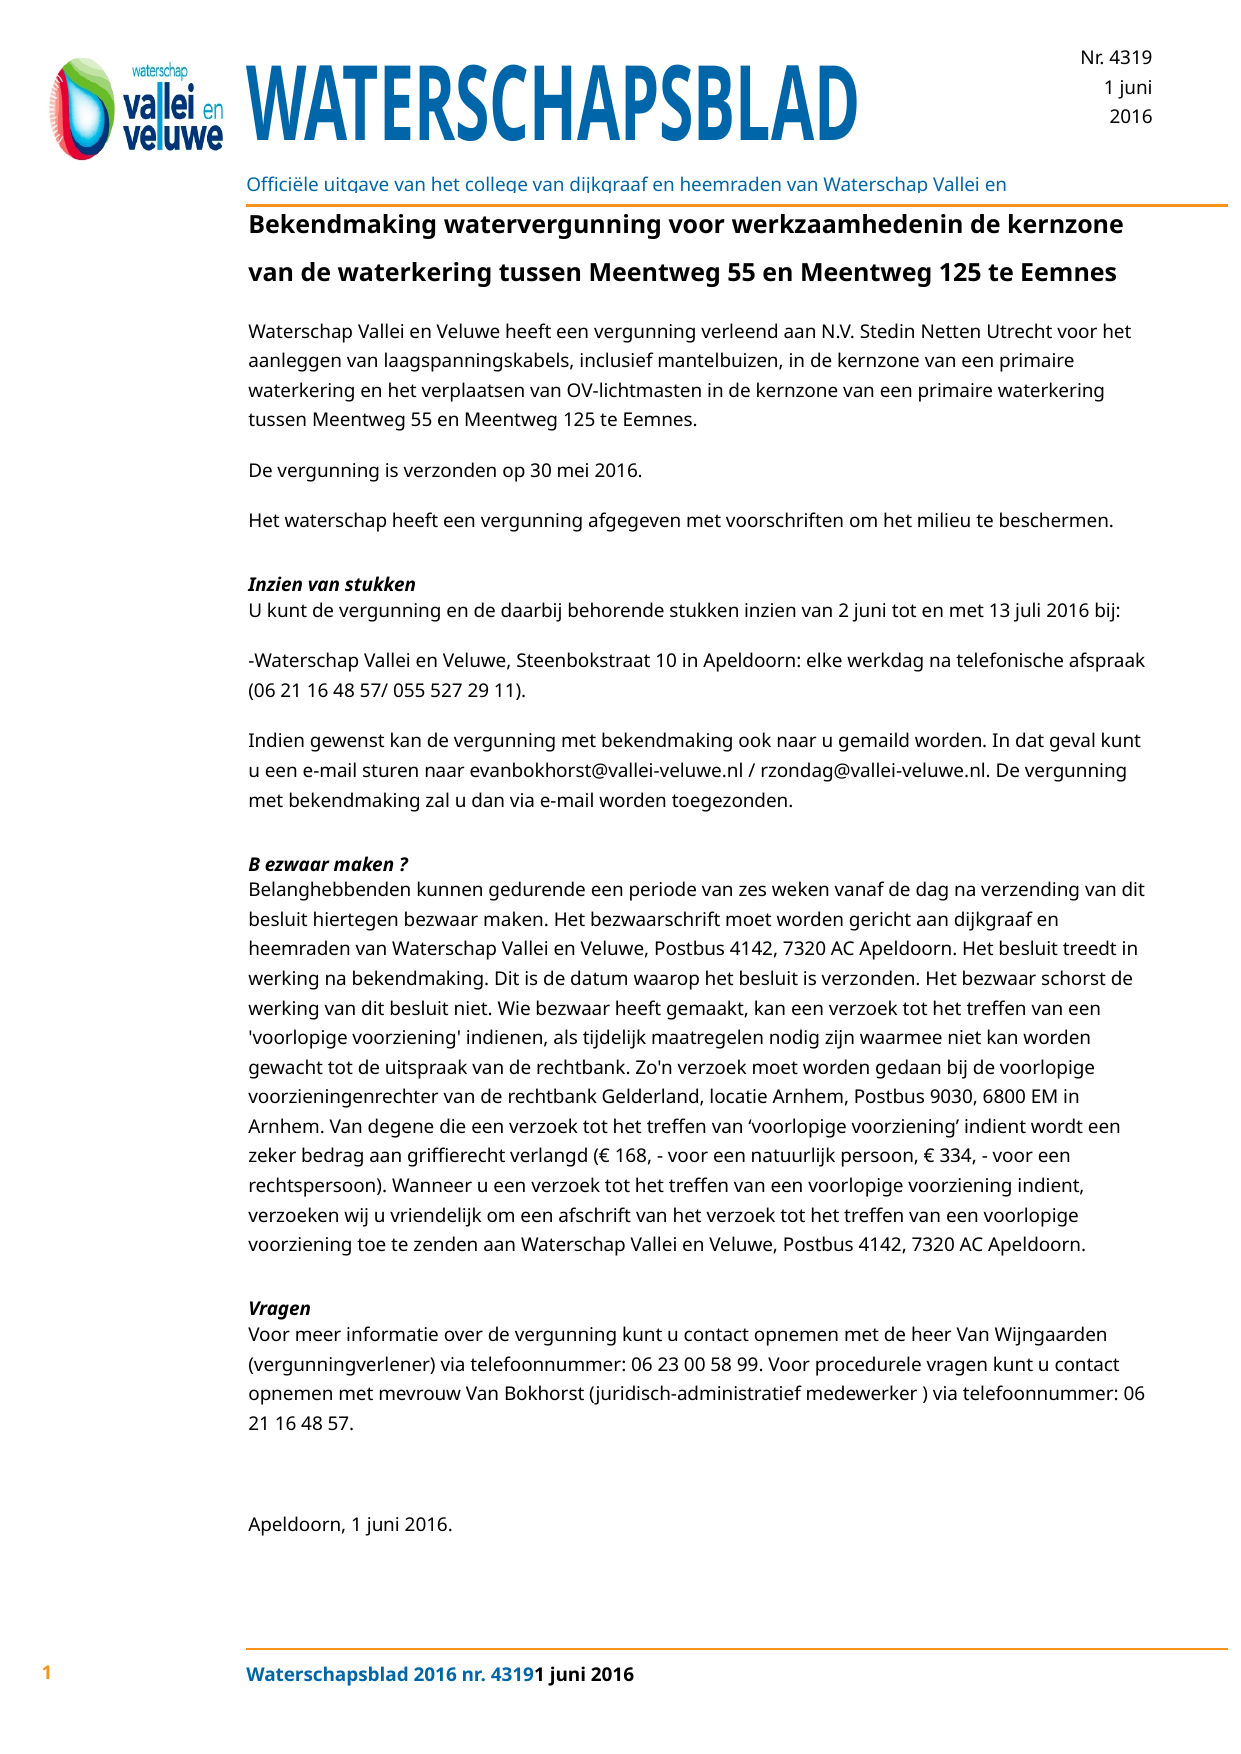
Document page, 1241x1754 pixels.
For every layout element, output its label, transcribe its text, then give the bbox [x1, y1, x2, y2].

text Waterschap Vallei en Veluwe heeft een vergunning verleend aan N.V. Stedin Netten Utrecht voor het aanleggen van laagspanningskabels, inclusief mantelbuizen, in de kernzone van een primaire waterkering en het verplaatsen van OV-lichtmasten in de kernzone van een primaire waterkering tussen Meentweg 55 en Meentweg 125 te Eemnes. [248, 318, 1152, 432]
picture [41, 47, 231, 172]
text Vragen [248, 1295, 1152, 1321]
text Inzien van stukken [248, 571, 1152, 597]
text Belanghebbenden kunnen gedurende een periode van zes weken vanaf de dag na verzending van dit besluit hiertegen bezwaar maken. Het bezwaarschrift moet worden gericht aan dijkgraaf en heemraden van Waterschap Vallei en Veluwe, Postbus 4142, 7320 AC Apeldoorn. Het besluit treedt in werking na bekendmaking. Dit is de datum waarop het besluit is verzonden. Het bezwaar schorst de werking van dit besluit niet. Wie bezwaar heeft gemaakt, kan een verzoek tot het treffen van een 'voorlopige voorziening' indienen, als tijdelijk maatregelen nodig zijn waarmee niet kan worden gewacht tot de uitspraak van de rechtbank. Zo'n verzoek moet worden gedaan bij de voorlopige voorzieningenrechter van de rechtbank Gelderland, locatie Arnhem, Postbus 9030, 6800 EM in Arnhem. Van degene die een verzoek tot het treffen van ‘voorlopige voorziening’ indient wordt een zeker bedrag aan griffierecht verlangd (€ 168, - voor een natuurlijk persoon, € 334, - voor een rechtspersoon). Wanneer u een verzoek tot het treffen van een voorlopige voorziening indient, verzoeken wij u vriendelijk om een afschrift van het verzoek tot het treffen van een voorlopige voorziening toe te zenden aan Waterschap Vallei en Veluwe, Postbus 4142, 7320 AC Apeldoorn. [248, 876, 1152, 1257]
text Bekendmaking watervergunning voor werkzaamhedenin de kernzone van de waterkering tussen Meentweg 55 en Meentweg 125 te Eemnes [248, 207, 1152, 288]
text B ezwaar maken ? [248, 851, 1152, 876]
text Indien gewenst kan de vergunning met bekendmaking ook naar u gemaild worden. In dat geval kunt u een e-mail sturen naar evanbokhorst@vallei-veluwe.nl / rzondag@vallei-veluwe.nl. De vergunning met bekendmaking zal u dan via e-mail worden toegezonden. [248, 728, 1152, 812]
text Apeldoorn, 1 juni 2016. [248, 1511, 1152, 1536]
text -Waterschap Vallei en Veluwe, Steenbokstraat 10 in Apeldoorn: elke werkdag na telefonische afspraak (06 21 16 48 57/ 055 527 29 11). [248, 648, 1152, 703]
text Het waterschap heeft een vergunning afgegeven met voorschriften om het milieu te beschermen. [248, 507, 1152, 533]
text Voor meer informatie over de vergunning kunt u contact opnemen met de heer Van Wijngaarden (vergunningverlener) via telefoonnummer: 06 23 00 58 99. Voor procedurele vragen kunt u contact opnemen met mevrouw Van Bokhorst (juridisch-administratief medewerker ) via telefoonnummer: 06 21 16 48 57. [248, 1321, 1152, 1436]
text De vergunning is verzonden op 30 mei 2016. [248, 457, 1152, 483]
text U kunt de vergunning en de daarbij behorende stukken inzien van 2 juni tot en met 13 juli 2016 bij: [248, 597, 1152, 623]
